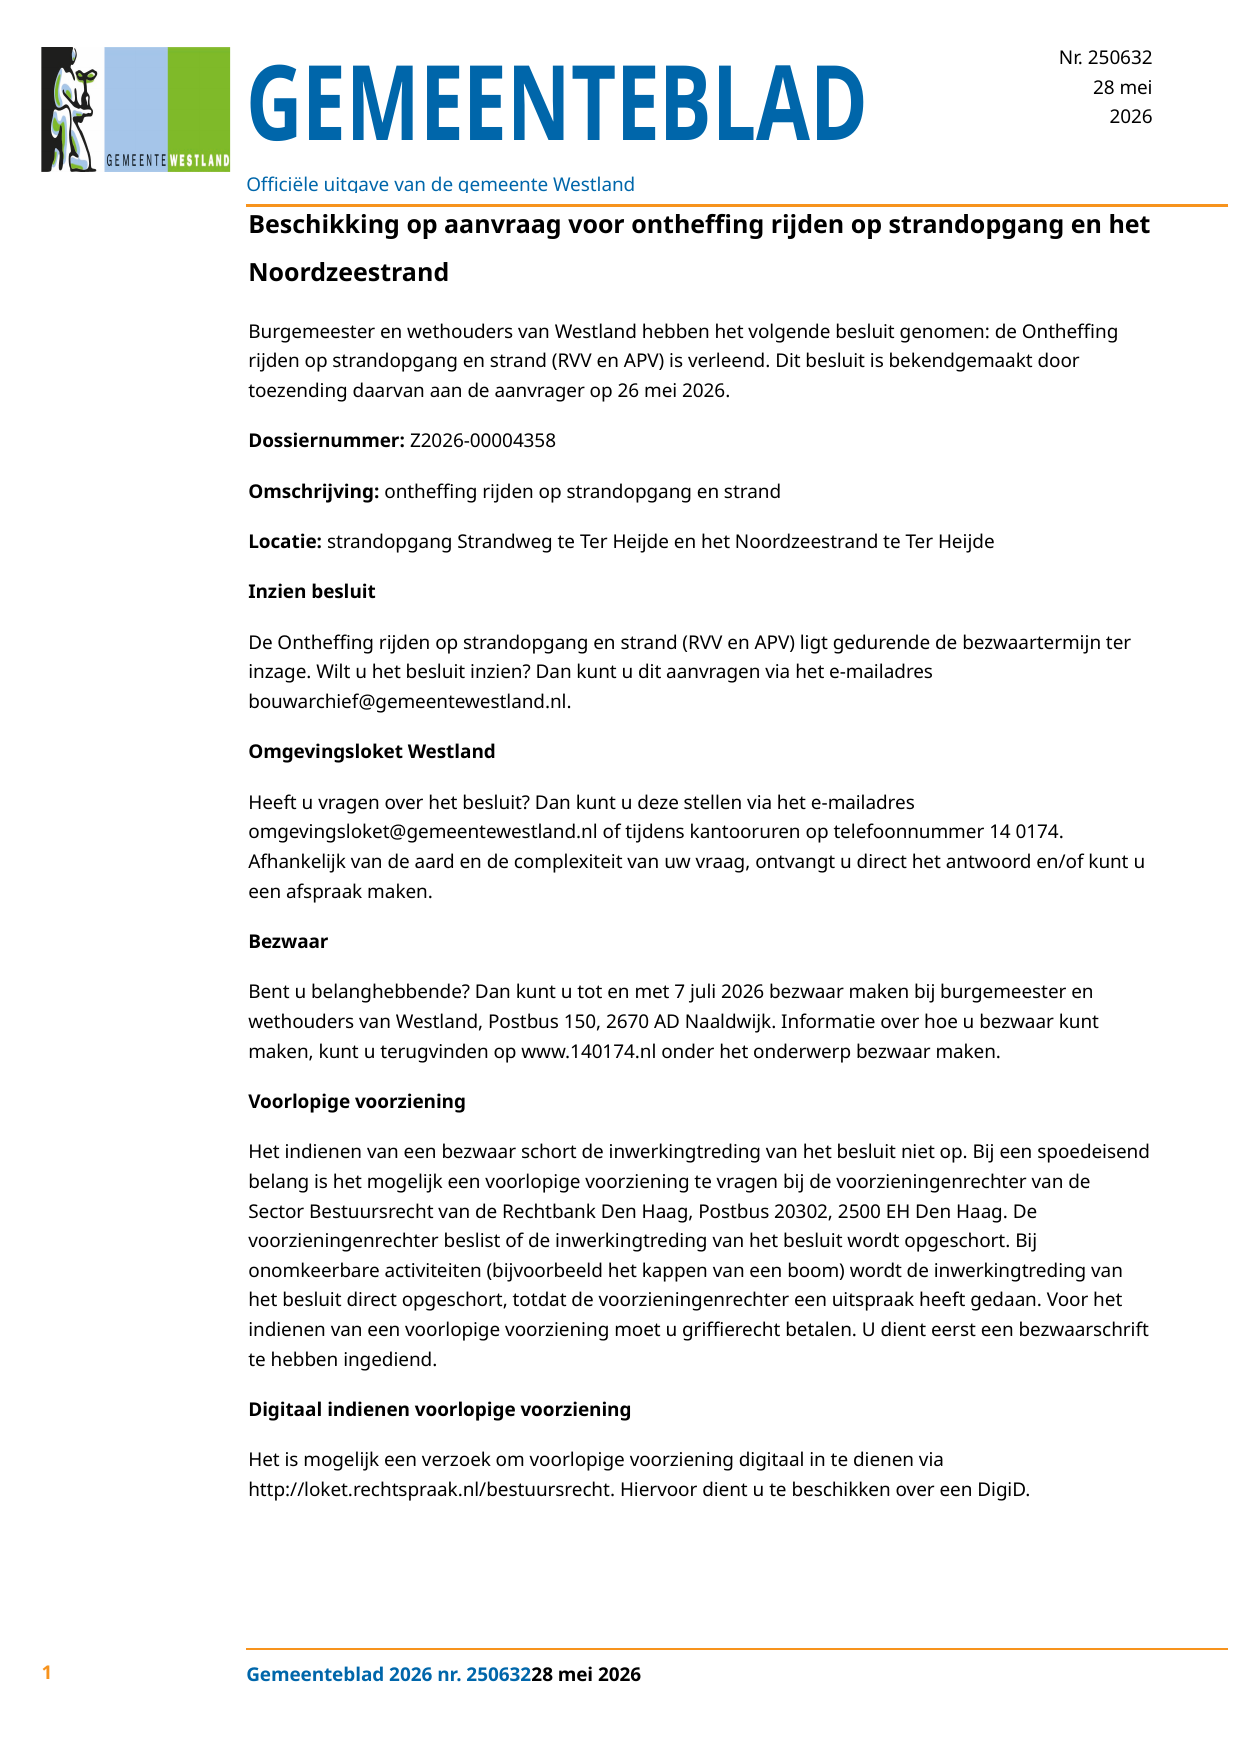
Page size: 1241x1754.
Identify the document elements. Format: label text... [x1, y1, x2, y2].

text Het is mogelijk een verzoek om voorlopige voorziening digitaal in te dienen via http://loket.rechtspraak.nl/bestuursrecht. Hiervoor dient u te beschikken over een DigiD. [248, 1447, 1152, 1502]
text Bezwaar [248, 928, 1152, 954]
text Bent u belanghebbende? Dan kunt u tot en met 7 juli 2026 bezwaar maken bij burgemeester en wethouders van Westland, Postbus 150, 2670 AD Naaldwijk. Informatie over hoe u bezwaar kunt maken, kunt u terugvinden op www.140174.nl onder het onderwerp bezwaar maken. [248, 979, 1152, 1064]
text Beschikking op aanvraag voor ontheffing rijden op strandopgang en het Noordzeestrand [248, 207, 1152, 288]
text Het indienen van een bezwaar schort de inwerkingtreding van het besluit niet op. Bij een spoedeisend belang is het mogelijk een voorlopige voorziening te vragen bij de voorzieningenrechter van de Sector Bestuursrecht van de Rechtbank Den Haag, Postbus 20302, 2500 EH Den Haag. De voorzieningenrechter beslist of de inwerkingtreding van het besluit wordt opgeschort. Bij onomkeerbare activiteiten (bijvoorbeeld het kappen van een boom) wordt de inwerkingtreding van het besluit direct opgeschort, totdat de voorzieningenrechter een uitspraak heeft gedaan. Voor het indienen van een voorlopige voorziening moet u griffierecht betalen. U dient eerst een bezwaarschrift te hebben ingediend. [248, 1139, 1152, 1372]
text Inzien besluit [248, 579, 1152, 604]
text Heeft u vragen over het besluit? Dan kunt u deze stellen via het e-mailadres omgevingsloket@gemeentewestland.nl of tijdens kantooruren op telefoonnummer 14 0174. Afhankelijk van de aard en de complexiteit van uw vraag, ontvangt u direct het antwoord en/of kunt u een afspraak maken. [248, 789, 1152, 904]
text Digitaal indienen voorlopige voorziening [248, 1396, 1152, 1422]
text De Ontheffing rijden op strandopgang en strand (RVV en APV) ligt gedurende de bezwaartermijn ter inzage. Wilt u het besluit inzien? Dan kunt u dit aanvragen via het e-mailadres bouwarchief@gemeentewestland.nl. [248, 629, 1152, 714]
text Omgevingsloket Westland [248, 739, 1152, 764]
text Burgemeester en wethouders van Westland hebben het volgende besluit genomen: de Ontheffing rijden op strandopgang en strand (RVV en APV) is verleend. Dit besluit is bekendgemaakt door toezending daarvan aan de aanvrager op 26 mei 2026. [248, 318, 1152, 403]
text Dossiernummer: Z2026-00004358 [248, 427, 1152, 453]
text Locatie: strandopgang Strandweg te Ter Heijde en het Noordzeestrand te Ter Heijde [248, 528, 1152, 554]
text Voorlopige voorziening [248, 1088, 1152, 1114]
picture [41, 47, 231, 172]
text Omschrijving: ontheffing rijden op strandopgang en strand [248, 478, 1152, 504]
